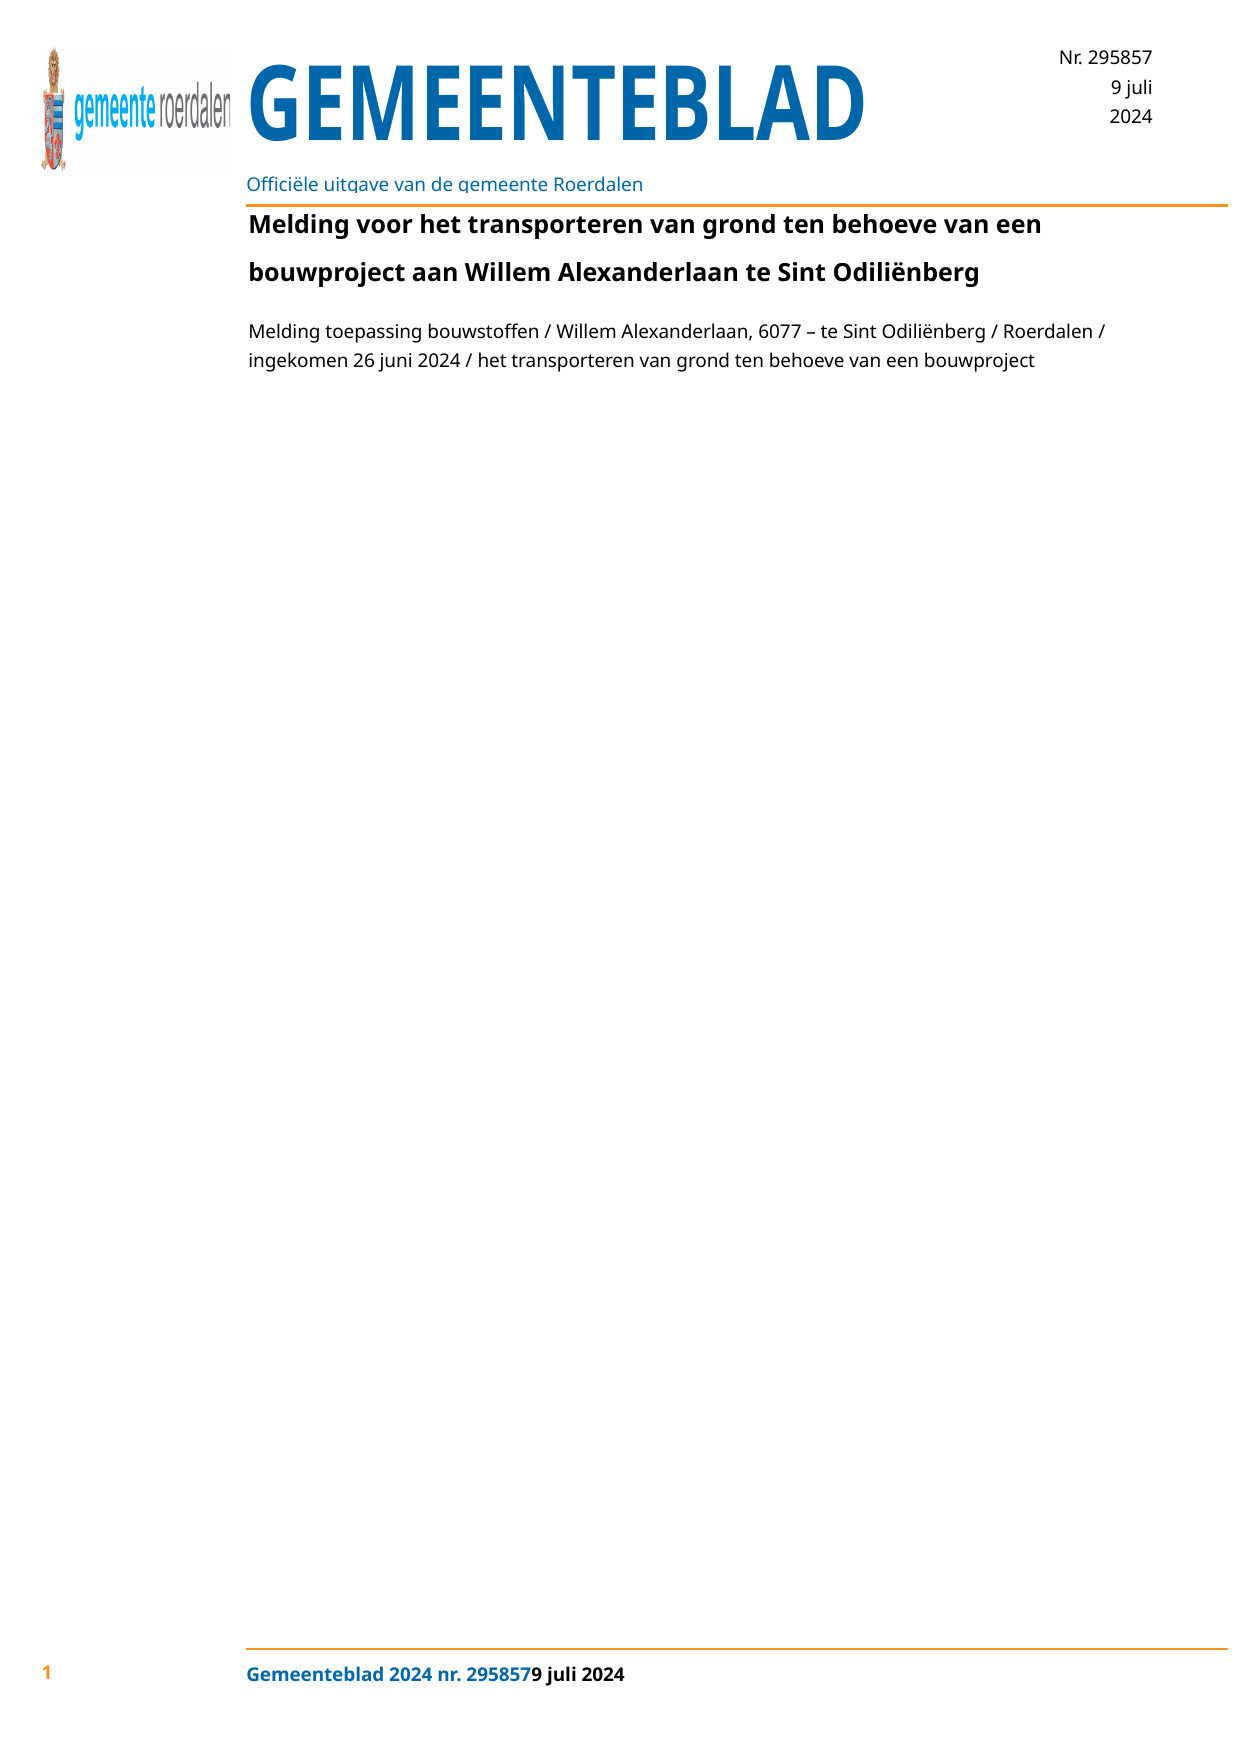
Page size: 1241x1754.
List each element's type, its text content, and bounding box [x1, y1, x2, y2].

text Melding voor het transporteren van grond ten behoeve van een bouwproject aan Willem Alexanderlaan te Sint Odiliënberg [248, 207, 1152, 288]
text Melding toepassing bouwstoffen / Willem Alexanderlaan, 6077 – te Sint Odiliënberg / Roerdalen / ingekomen 26 juni 2024 / het transporteren van grond ten behoeve van een bouwproject [248, 318, 1152, 373]
picture [41, 47, 231, 172]
